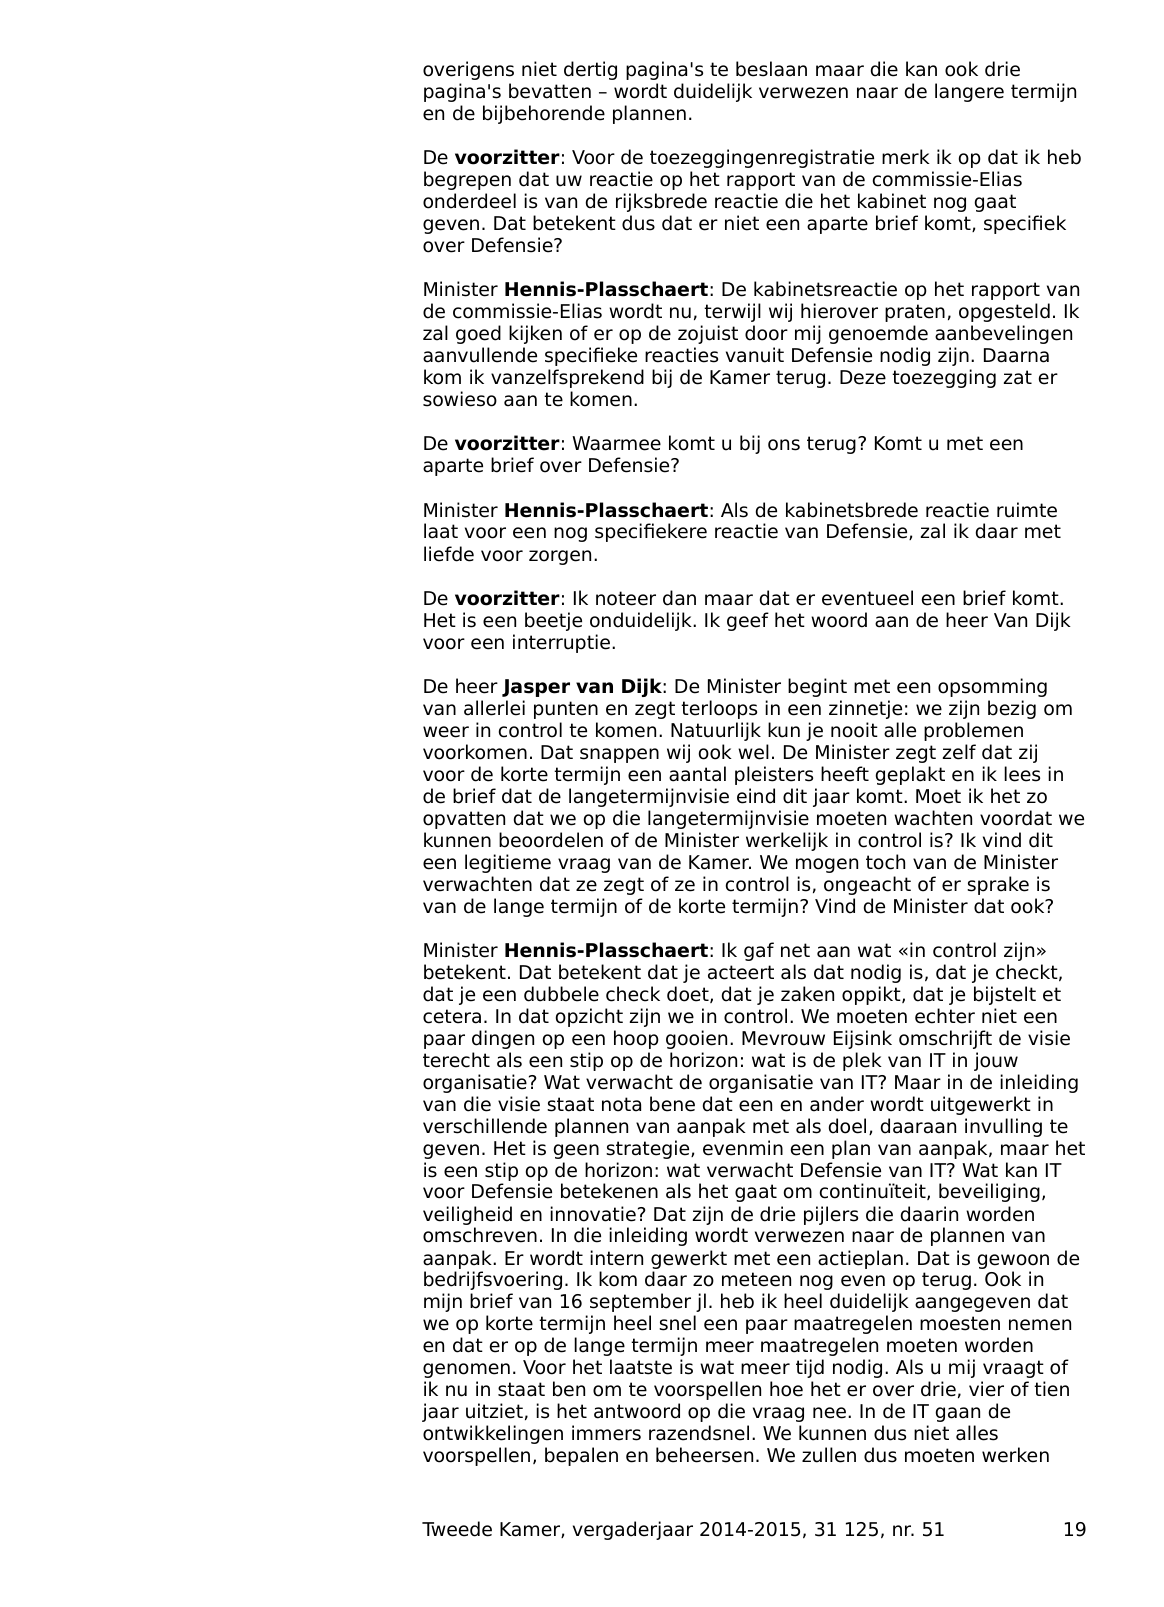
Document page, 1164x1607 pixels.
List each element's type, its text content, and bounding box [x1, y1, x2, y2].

text Minister Hennis-Plasschaert: Als de kabinetsbrede reactie ruimte laat voor een nog specifiekere reactie van Defensie, zal ik daar met liefde voor zorgen. [422, 499, 1087, 565]
text De heer Jasper van Dijk: De Minister begint met een opsomming van allerlei punten en zegt terloops in een zinnetje: we zijn bezig om weer in control te komen. Natuurlijk kun je nooit alle problemen voorkomen. Dat snappen wij ook wel. De Minister zegt zelf dat zij voor de korte termijn een aantal pleisters heeft geplakt en ik lees in de brief dat de langetermijnvisie eind dit jaar komt. Moet ik het zo opvatten dat we op die langetermijnvisie moeten wachten voordat we kunnen beoordelen of de Minister werkelijk in control is? Ik vind dit een legitieme vraag van de Kamer. We mogen toch van de Minister verwachten dat ze zegt of ze in control is, ongeacht of er sprake is van de lange termijn of de korte termijn? Vind de Minister dat ook? [422, 676, 1087, 917]
text De voorzitter: Waarmee komt u bij ons terug? Komt u met een aparte brief over Defensie? [422, 433, 1087, 477]
text overigens niet dertig pagina's te beslaan maar die kan ook drie pagina's bevatten – wordt duidelijk verwezen naar de langere termijn en de bijbehorende plannen. [422, 59, 1087, 125]
text De voorzitter: Voor de toezeggingenregistratie merk ik op dat ik heb begrepen dat uw reactie op het rapport van de commissie-Elias onderdeel is van de rijksbrede reactie die het kabinet nog gaat geven. Dat betekent dus dat er niet een aparte brief komt, specifiek over Defensie? [422, 147, 1087, 257]
text Minister Hennis-Plasschaert: De kabinetsreactie op het rapport van de commissie-Elias wordt nu, terwijl wij hierover praten, opgesteld. Ik zal goed kijken of er op de zojuist door mij genoemde aanbevelingen aanvullende specifieke reacties vanuit Defensie nodig zijn. Daarna kom ik vanzelfsprekend bij de Kamer terug. Deze toezegging zat er sowieso aan te komen. [422, 279, 1087, 411]
text De voorzitter: Ik noteer dan maar dat er eventueel een brief komt. Het is een beetje onduidelijk. Ik geef het woord aan de heer Van Dijk voor een interruptie. [422, 588, 1087, 653]
text Minister Hennis-Plasschaert: Ik gaf net aan wat «in control zijn» betekent. Dat betekent dat je acteert als dat nodig is, dat je checkt, dat je een dubbele check doet, dat je zaken oppikt, dat je bijstelt et cetera. In dat opzicht zijn we in control. We moeten echter niet een paar dingen op een hoop gooien. Mevrouw Eijsink omschrijft de visie terecht als een stip op de horizon: wat is de plek van IT in jouw organisatie? Wat verwacht de organisatie van IT? Maar in de inleiding van die visie staat nota bene dat een en ander wordt uitgewerkt in verschillende plannen van aanpak met als doel, daaraan invulling te geven. Het is geen strategie, evenmin een plan van aanpak, maar het is een stip op de horizon: wat verwacht Defensie van IT? Wat kan IT voor Defensie betekenen als het gaat om continuïteit, beveiliging, veiligheid en innovatie? Dat zijn de drie pijlers die daarin worden omschreven. In die inleiding wordt verwezen naar de plannen van aanpak. Er wordt intern gewerkt met een actieplan. Dat is gewoon de bedrijfsvoering. Ik kom daar zo meteen nog even op terug. Ook in mijn brief van 16 september jl. heb ik heel duidelijk aangegeven dat we op korte termijn heel snel een paar maatregelen moesten nemen en dat er op de lange termijn meer maatregelen moeten worden genomen. Voor het laatste is wat meer tijd nodig. Als u mij vraagt of ik nu in staat ben om te voorspellen hoe het er over drie, vier of tien jaar uitziet, is het antwoord op die vraag nee. In de IT gaan de ontwikkelingen immers razendsnel. We kunnen dus niet alles voorspellen, bepalen en beheersen. We zullen dus moeten werken [422, 940, 1087, 1467]
